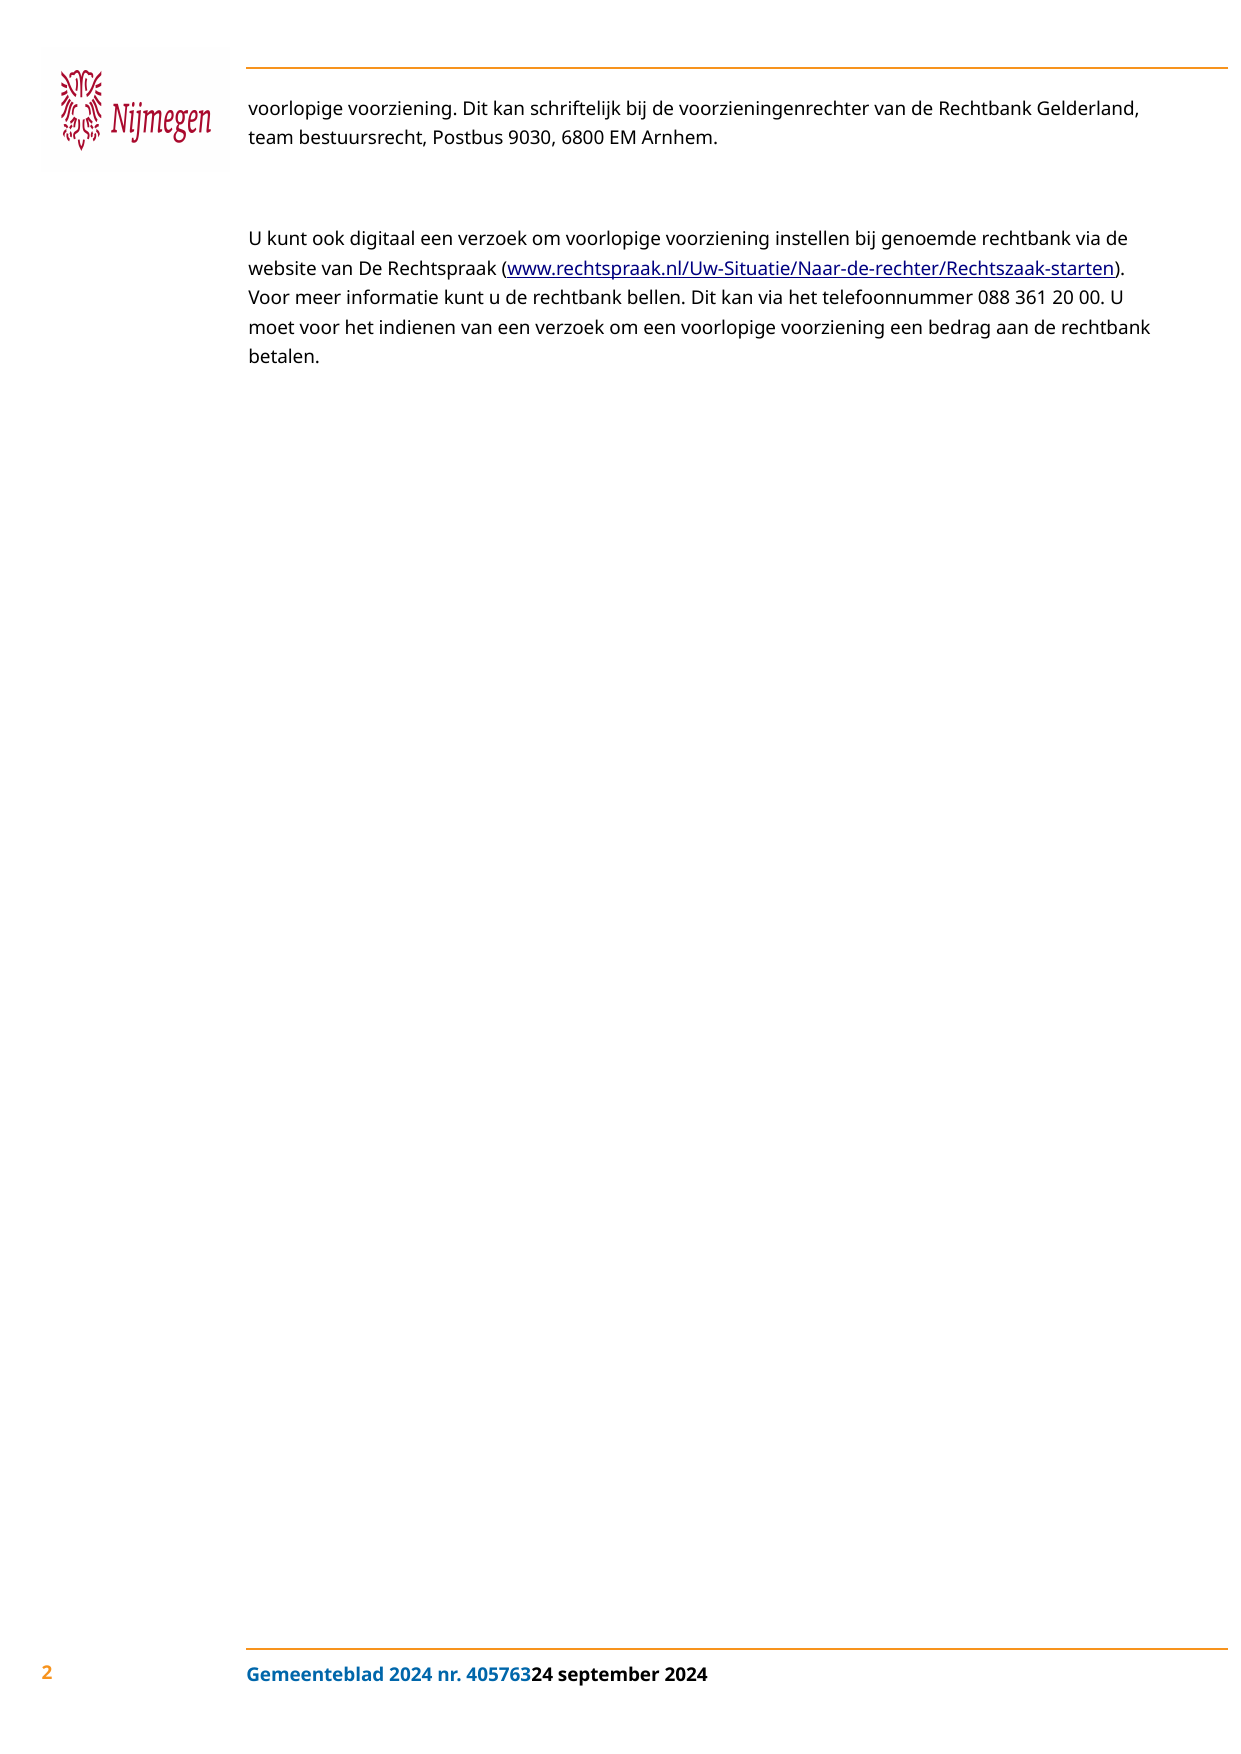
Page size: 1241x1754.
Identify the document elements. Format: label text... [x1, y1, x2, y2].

text U kunt ook digitaal een verzoek om voorlopige voorziening instellen bij genoemde rechtbank via de website van De Rechtspraak (www.rechtspraak.nl/Uw-Situatie/Naar-de-rechter/Rechtszaak-starten). Voor meer informatie kunt u de rechtbank bellen. Dit kan via het telefoonnummer 088 361 20 00. U moet voor het indienen van een verzoek om een voorlopige voorziening een bedrag aan de rechtbank betalen. [248, 225, 1152, 369]
picture [41, 47, 231, 172]
text voorlopige voorziening. Dit kan schriftelijk bij de voorzieningenrechter van de Rechtbank Gelderland, team bestuursrecht, Postbus 9030, 6800 EM Arnhem. [248, 95, 1152, 150]
